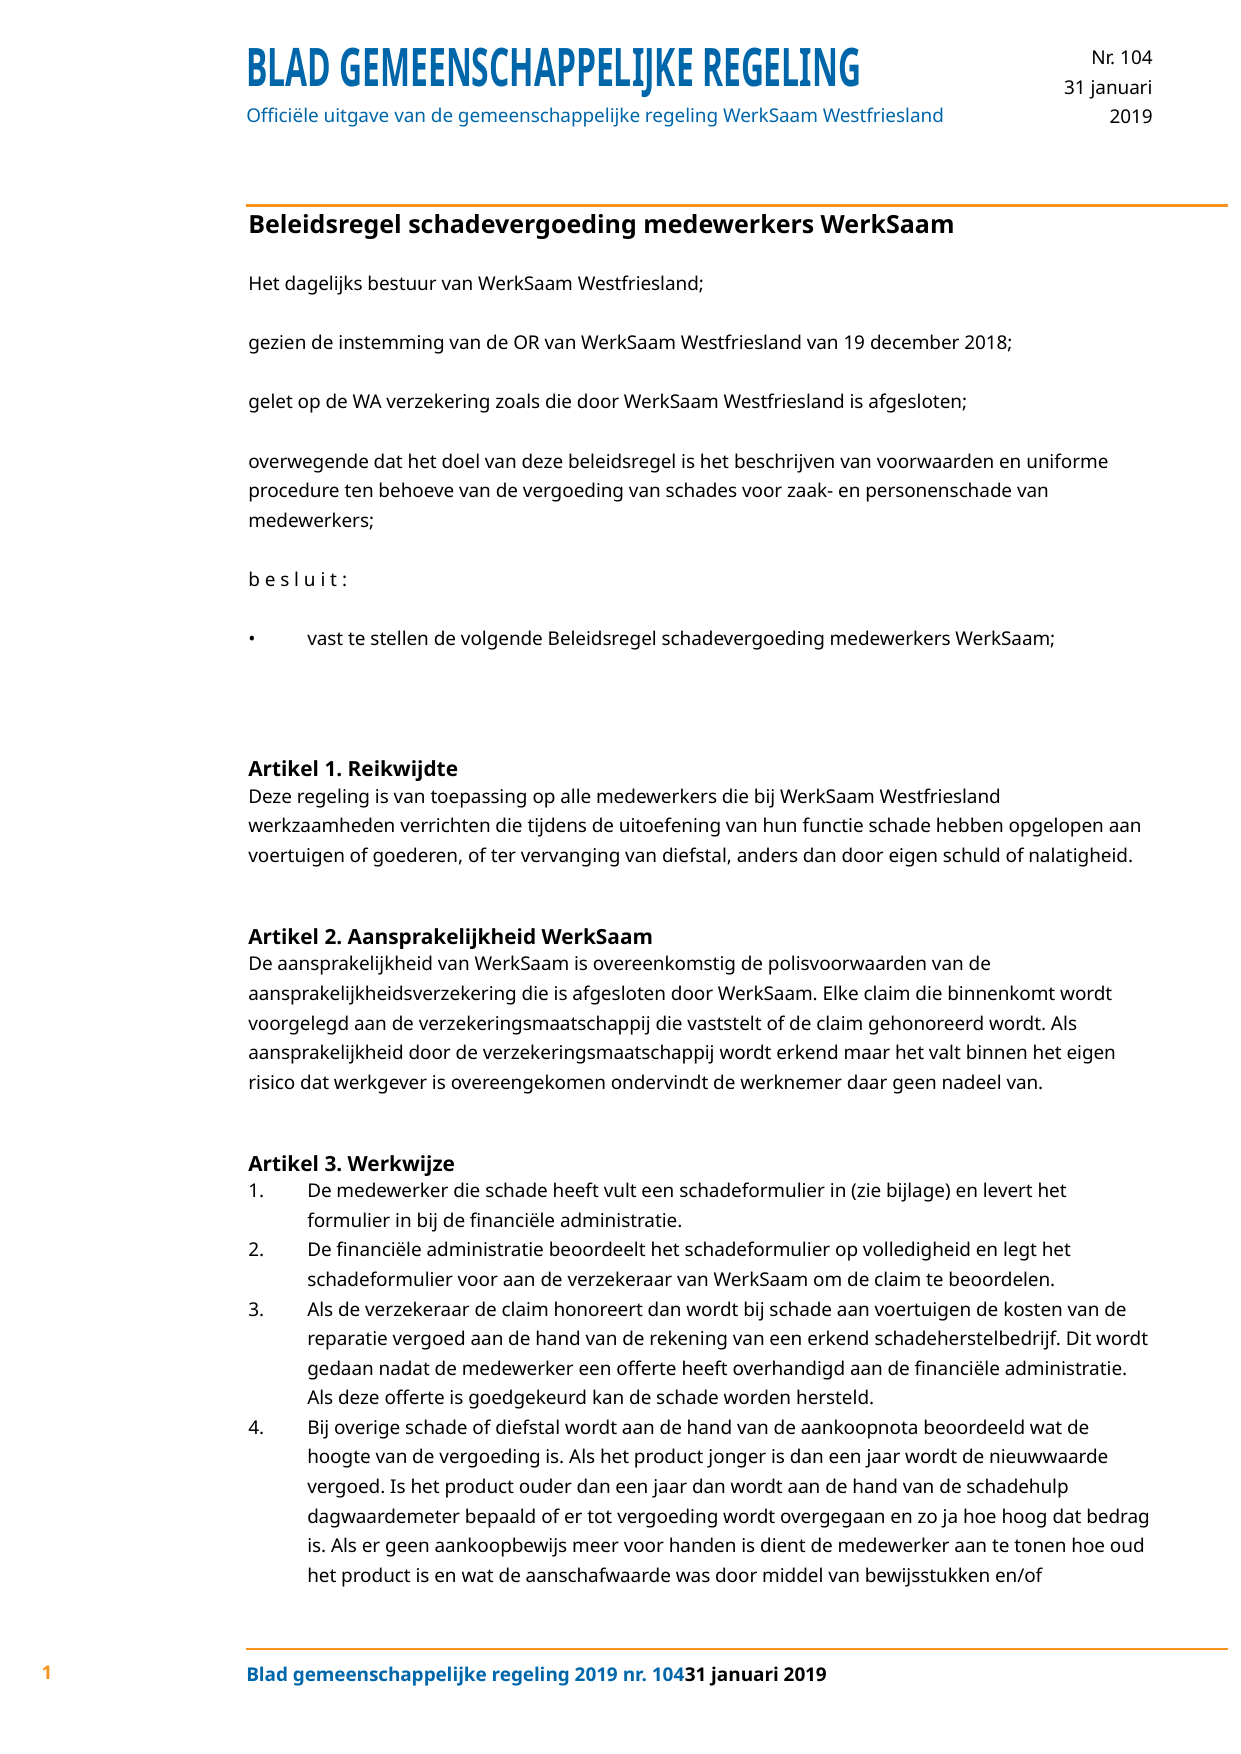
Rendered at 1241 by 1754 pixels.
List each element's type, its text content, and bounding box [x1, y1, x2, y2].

list Als de verzekeraar de claim honoreert dan wordt bij schade aan voertuigen de kosten van de reparatie vergoed aan de hand van de rekening van een erkend schadeherstelbedrijf. Dit wordt gedaan nadat de medewerker een offerte heeft overhandigd aan de financiële administratie. Als deze offerte is goedgekeurd kan de schade worden hersteld. [248, 1296, 1152, 1410]
list vast te stellen de volgende Beleidsregel schadevergoeding medewerkers WerkSaam; [248, 625, 1152, 651]
list Bij overige schade of diefstal wordt aan de hand van de aankoopnota beoordeeld wat de hoogte van de vergoeding is. Als het product jonger is dan een jaar wordt de nieuwwaarde vergoed. Is het product ouder dan een jaar dan wordt aan de hand van de schadehulp dagwaardemeter bepaald of er tot vergoeding wordt overgegaan en zo ja hoe hoog dat bedrag is. Als er geen aankoopbewijs meer voor handen is dient de medewerker aan te tonen hoe oud het product is en wat de aanschafwaarde was door middel van bewijsstukken en/of [248, 1414, 1152, 1588]
text Artikel 3. Werkwijze [248, 1149, 1152, 1177]
text gelet op de WA verzekering zoals die door WerkSaam Westfriesland is afgesloten; [248, 389, 1152, 414]
list De medewerker die schade heeft vult een schadeformulier in (zie bijlage) en levert het formulier in bij de financiële administratie. [248, 1177, 1152, 1233]
text Artikel 2. Aansprakelijkheid WerkSaam [248, 922, 1152, 951]
text gezien de instemming van de OR van WerkSaam Westfriesland van 19 december 2018; [248, 329, 1152, 355]
text Beleidsregel schadevergoeding medewerkers WerkSaam [248, 207, 1152, 241]
text b e s l u i t : [248, 566, 1152, 592]
text Deze regeling is van toepassing op alle medewerkers die bij WerkSaam Westfriesland werkzaamheden verrichten die tijdens de uitoefening van hun functie schade hebben opgelopen aan voertuigen of goederen, of ter vervanging van diefstal, anders dan door eigen schuld of nalatigheid. [248, 783, 1152, 868]
text overwegende dat het doel van deze beleidsregel is het beschrijven van voorwaarden en uniforme procedure ten behoeve van de vergoeding van schades voor zaak- en personenschade van medewerkers; [248, 448, 1152, 533]
list De financiële administratie beoordeelt het schadeformulier op volledigheid en legt het schadeformulier voor aan de verzekeraar van WerkSaam om de claim te beoordelen. [248, 1237, 1152, 1292]
picture [41, 47, 231, 172]
text Het dagelijks bestuur van WerkSaam Westfriesland; [248, 270, 1152, 296]
text Artikel 1. Reikwijdte [248, 754, 1152, 783]
text De aansprakelijkheid van WerkSaam is overeenkomstig de polisvoorwaarden van de aansprakelijkheidsverzekering die is afgesloten door WerkSaam. Elke claim die binnenkomt wordt voorgelegd aan de verzekeringsmaatschappij die vaststelt of de claim gehonoreerd wordt. Als aansprakelijkheid door de verzekeringsmaatschappij wordt erkend maar het valt binnen het eigen risico dat werkgever is overeengekomen ondervindt de werknemer daar geen nadeel van. [248, 951, 1152, 1095]
